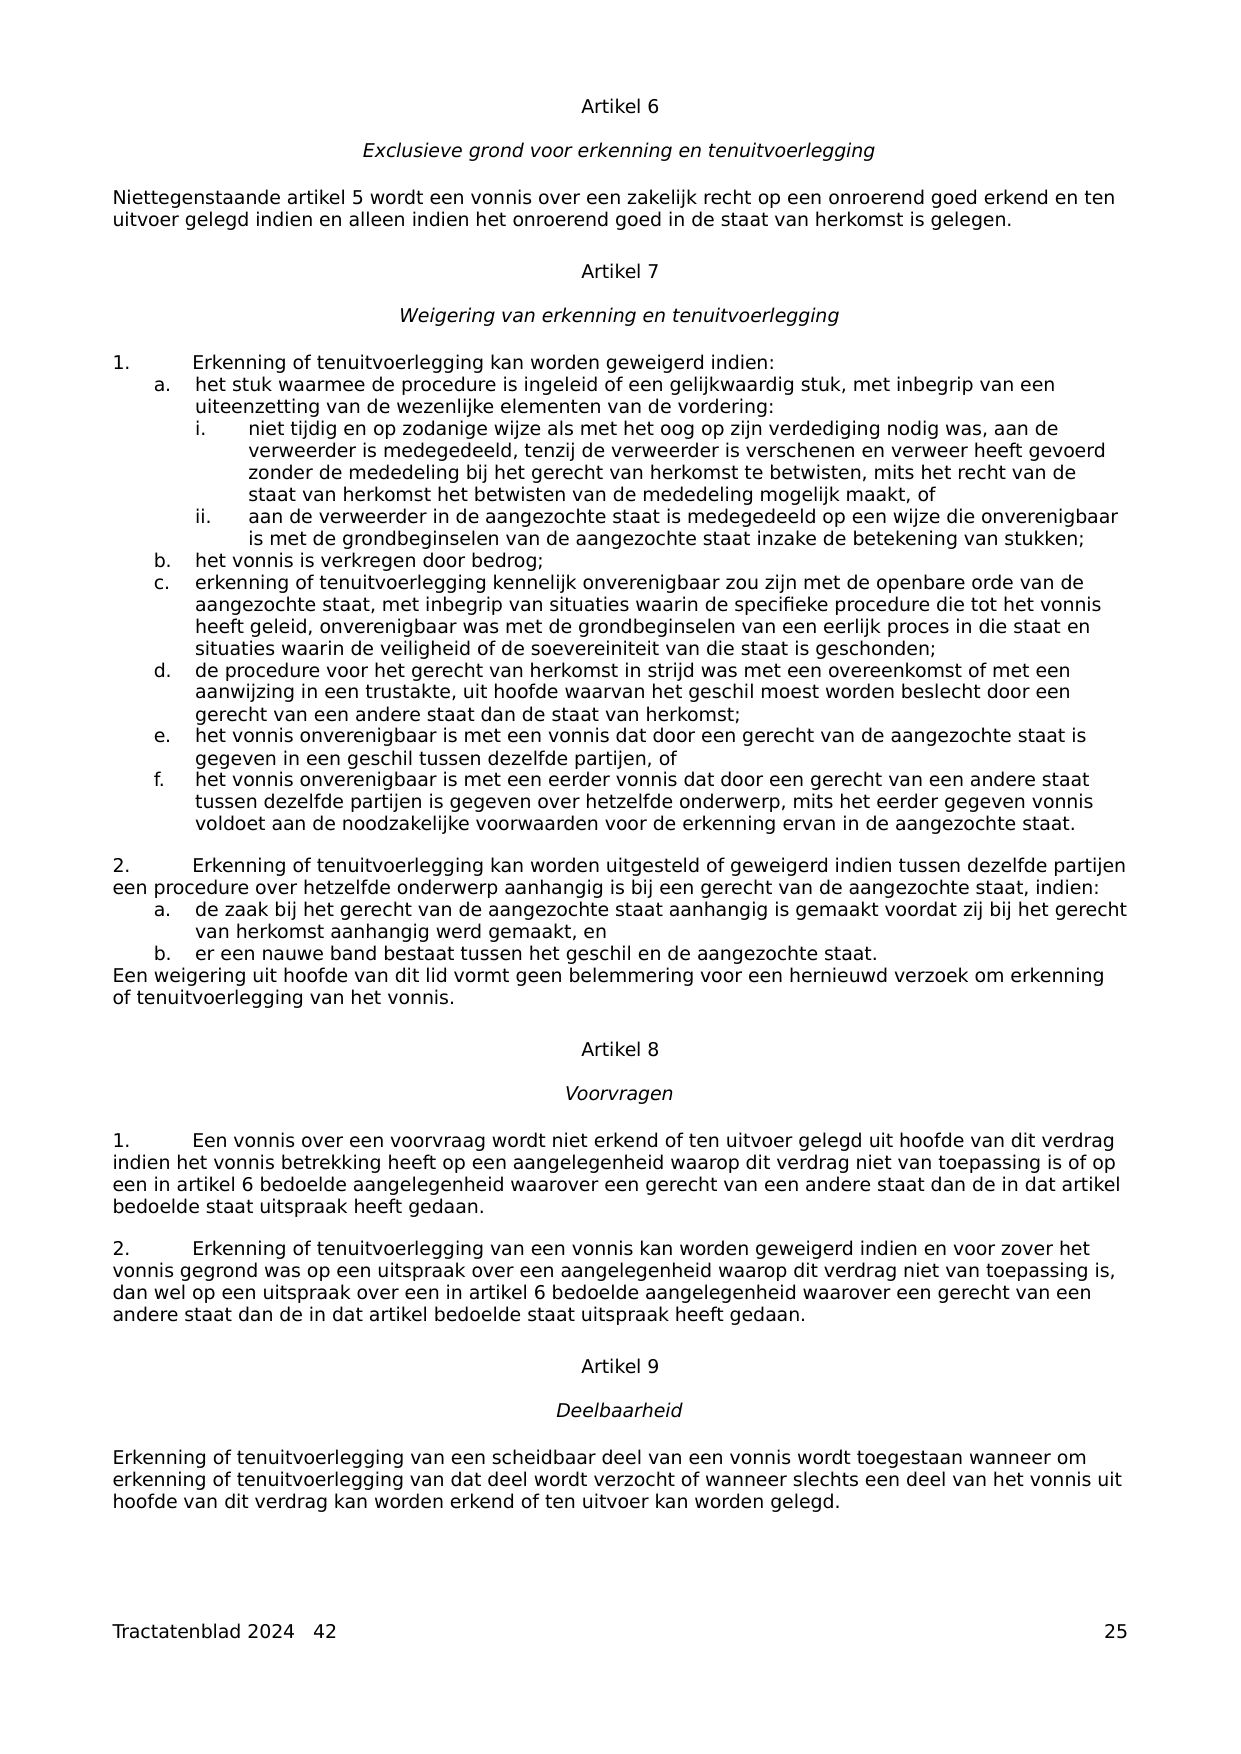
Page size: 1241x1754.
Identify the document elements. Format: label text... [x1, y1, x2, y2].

text a. de zaak bij het gerecht van de aangezochte staat aanhangig is gemaakt voordat zij bij het gerecht van herkomst aanhangig werd gemaakt, en [153, 899, 1128, 943]
subtitle Artikel 8 Voorvragen [112, 1039, 1128, 1105]
text 2. Erkenning of tenuitvoerlegging van een vonnis kan worden geweigerd indien en voor zover het vonnis gegrond was op een uitspraak over een aangelegenheid waarop dit verdrag niet van toepassing is, dan wel op een uitspraak over een in artikel 6 bedoelde aangelegenheid waarover een gerecht van een andere staat dan de in dat artikel bedoelde staat uitspraak heeft gedaan. [112, 1238, 1128, 1326]
text c. erkenning of tenuitvoerlegging kennelijk onverenigbaar zou zijn met de openbare orde van de aangezochte staat, met inbegrip van situaties waarin de specifieke procedure die tot het vonnis heeft geleid, onverenigbaar was met de grondbeginselen van een eerlijk proces in die staat en situaties waarin de veiligheid of de soevereiniteit van die staat is geschonden; [153, 572, 1128, 659]
text b. er een nauwe band bestaat tussen het geschil en de aangezochte staat. [153, 943, 1128, 965]
text 1. Een vonnis over een voorvraag wordt niet erkend of ten uitvoer gelegd uit hoofde van dit verdrag indien het vonnis betrekking heeft op een aangelegenheid waarop dit verdrag niet van toepassing is of op een in artikel 6 bedoelde aangelegenheid waarover een gerecht van een andere staat dan de in dat artikel bedoelde staat uitspraak heeft gedaan. [112, 1130, 1128, 1218]
text f. het vonnis onverenigbaar is met een eerder vonnis dat door een gerecht van een andere staat tussen dezelfde partijen is gegeven over hetzelfde onderwerp, mits het eerder gegeven vonnis voldoet aan de noodzakelijke voorwaarden voor de erkenning ervan in de aangezochte staat. [153, 769, 1128, 835]
text i. niet tijdig en op zodanige wijze als met het oog op zijn verdediging nodig was, aan de verweerder is medegedeeld, tenzij de verweerder is verschenen en verweer heeft gevoerd zonder de mededeling bij het gerecht van herkomst te betwisten, mits het recht van de staat van herkomst het betwisten van de mededeling mogelijk maakt, of [195, 418, 1128, 506]
text Erkenning of tenuitvoerlegging van een scheidbaar deel van een vonnis wordt toegestaan wanneer om erkenning of tenuitvoerlegging van dat deel wordt verzocht of wanneer slechts een deel van het vonnis uit hoofde van dit verdrag kan worden erkend of ten uitvoer kan worden gelegd. [112, 1447, 1128, 1513]
subtitle Artikel 6 Exclusieve grond voor erkenning en tenuitvoerlegging [112, 96, 1128, 162]
text b. het vonnis is verkregen door bedrog; [153, 549, 1128, 572]
text ii. aan de verweerder in de aangezochte staat is medegedeeld op een wijze die onverenigbaar is met de grondbeginselen van de aangezochte staat inzake de betekening van stukken; [195, 506, 1128, 549]
text 2. Erkenning of tenuitvoerlegging kan worden uitgesteld of geweigerd indien tussen dezelfde partijen een procedure over hetzelfde onderwerp aanhangig is bij een gerecht van de aangezochte staat, indien: [112, 855, 1128, 899]
subtitle Artikel 7 Weigering van erkenning en tenuitvoerlegging [112, 261, 1128, 327]
text e. het vonnis onverenigbaar is met een vonnis dat door een gerecht van de aangezochte staat is gegeven in een geschil tussen dezelfde partijen, of [153, 725, 1128, 769]
text a. het stuk waarmee de procedure is ingeleid of een gelijkwaardig stuk, met inbegrip van een uiteenzetting van de wezenlijke elementen van de vordering: [153, 374, 1128, 418]
text d. de procedure voor het gerecht van herkomst in strijd was met een overeenkomst of met een aanwijzing in een trustakte, uit hoofde waarvan het geschil moest worden beslecht door een gerecht van een andere staat dan de staat van herkomst; [153, 659, 1128, 725]
text Niettegenstaande artikel 5 wordt een vonnis over een zakelijk recht op een onroerend goed erkend en ten uitvoer gelegd indien en alleen indien het onroerend goed in de staat van herkomst is gelegen. [112, 187, 1128, 231]
text 1. Erkenning of tenuitvoerlegging kan worden geweigerd indien: [112, 352, 1128, 374]
subtitle Artikel 9 Deelbaarheid [112, 1356, 1128, 1422]
text Een weigering uit hoofde van dit lid vormt geen belemmering voor een hernieuwd verzoek om erkenning of tenuitvoerlegging van het vonnis. [112, 965, 1128, 1009]
